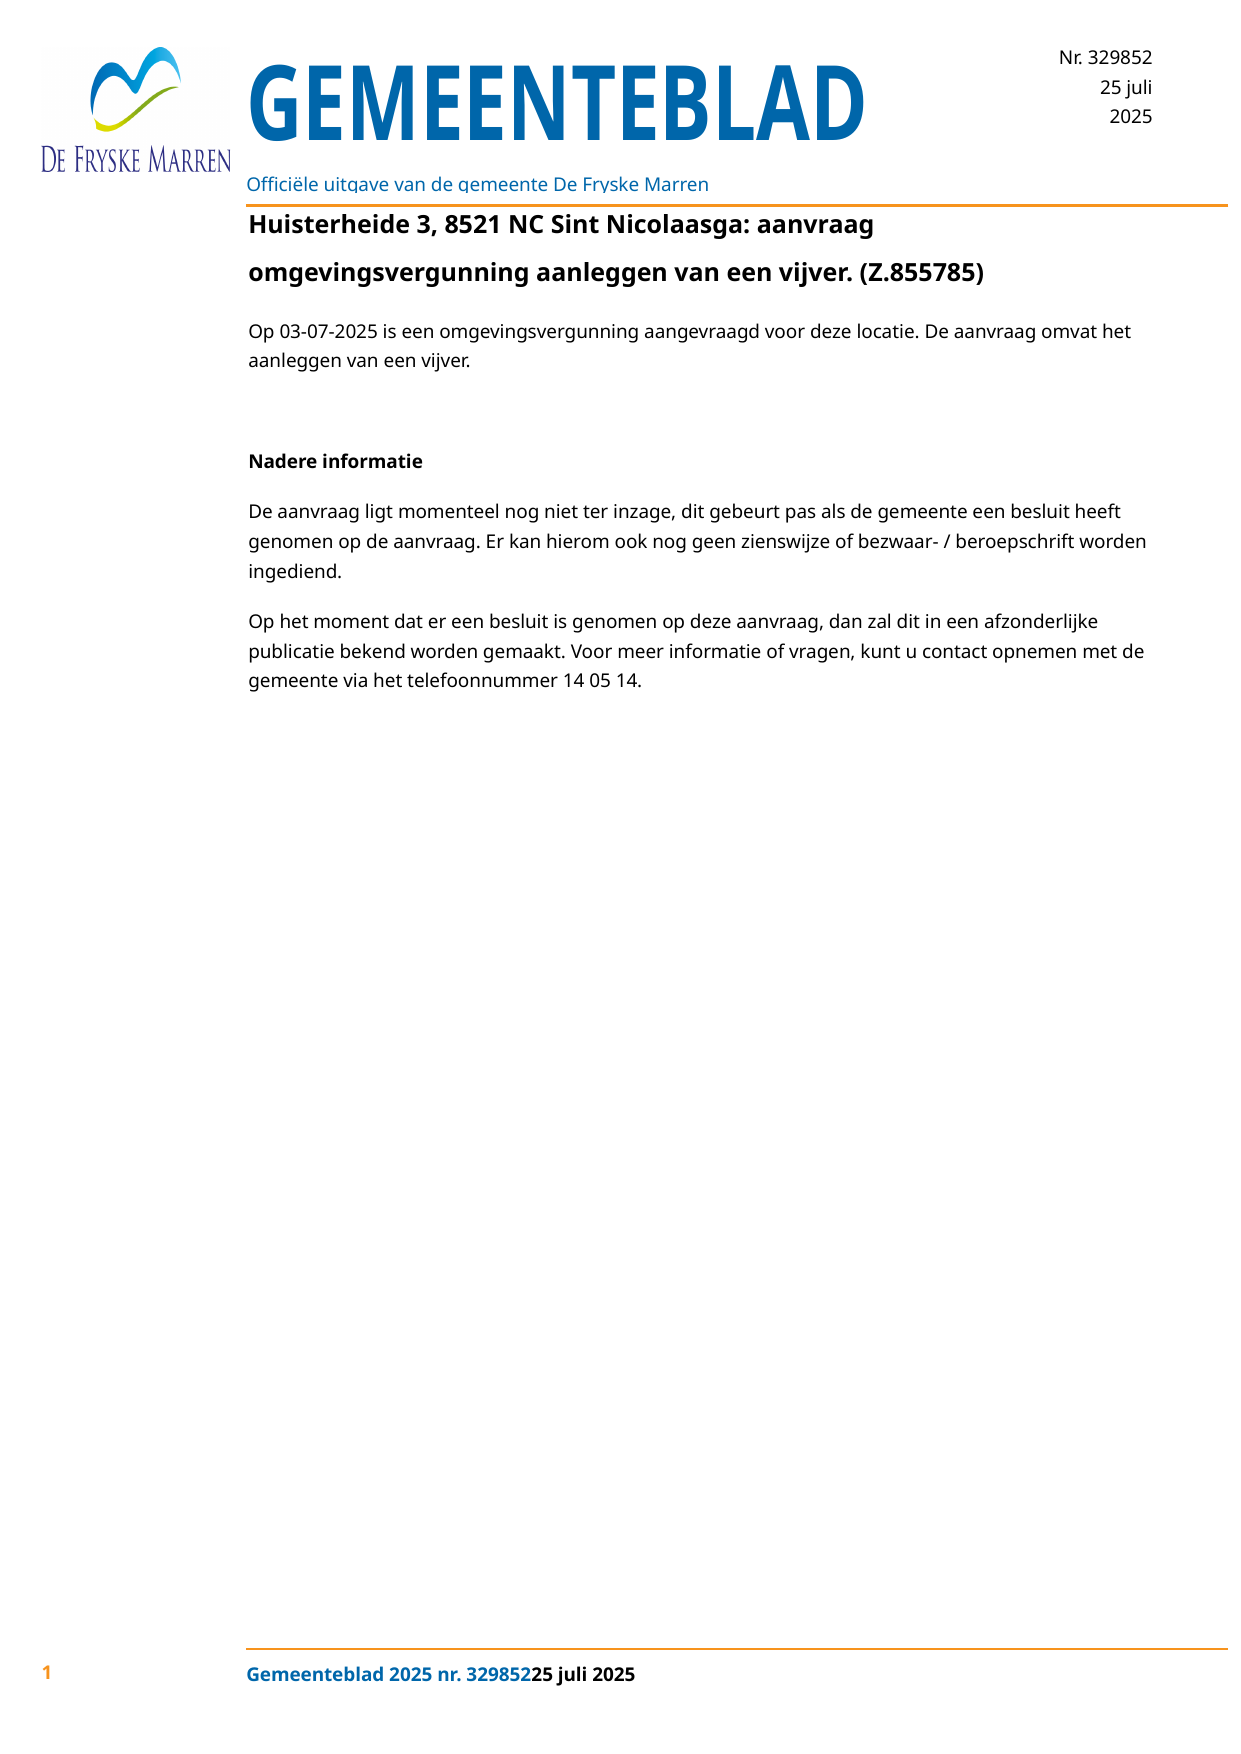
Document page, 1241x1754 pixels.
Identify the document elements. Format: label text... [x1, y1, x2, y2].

text Huisterheide 3, 8521 NC Sint Nicolaasga: aanvraag omgevingsvergunning aanleggen van een vijver. (Z.855785) [248, 207, 1152, 288]
text De aanvraag ligt momenteel nog niet ter inzage, dit gebeurt pas als de gemeente een besluit heeft genomen op de aanvraag. Er kan hierom ook nog geen zienswijze of bezwaar- / beroepschrift worden ingediend. [248, 499, 1152, 584]
picture [41, 47, 231, 172]
text Op 03-07-2025 is een omgevingsvergunning aangevraagd voor deze locatie. De aanvraag omvat het aanleggen van een vijver. [248, 318, 1152, 373]
text Op het moment dat er een besluit is genomen op deze aanvraag, dan zal dit in een afzonderlijke publicatie bekend worden gemaakt. Voor meer informatie of vragen, kunt u contact opnemen met de gemeente via het telefoonnummer 14 05 14. [248, 608, 1152, 693]
text Nadere informatie [248, 448, 1152, 474]
